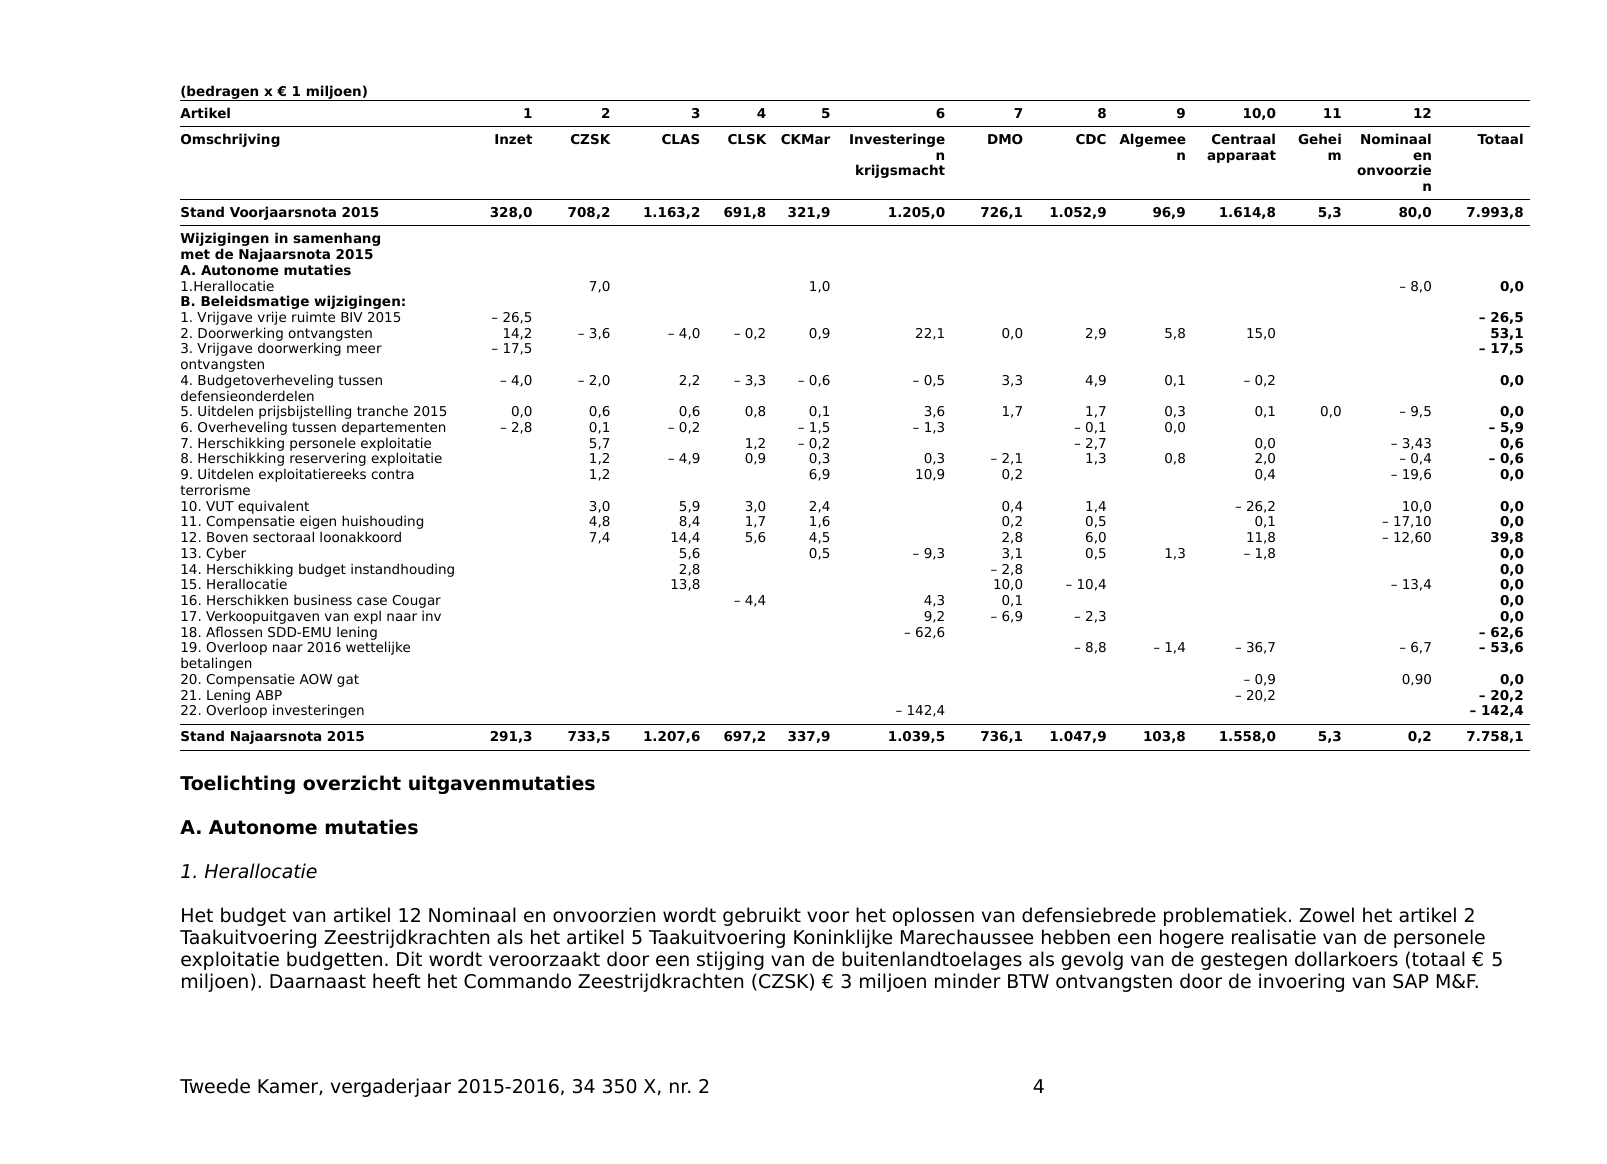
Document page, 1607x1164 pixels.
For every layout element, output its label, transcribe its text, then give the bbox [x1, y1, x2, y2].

table_cell [836, 514, 951, 530]
table_cell [1192, 226, 1282, 247]
table_cell 0,0 [951, 326, 1029, 341]
table_cell – 2,8 [951, 561, 1029, 577]
table_cell [616, 310, 706, 326]
table_cell 2 [538, 101, 616, 126]
table_cell 0,3 [1112, 404, 1192, 420]
table_cell [1192, 263, 1282, 278]
table_cell [836, 341, 951, 373]
table_cell [538, 687, 616, 703]
table_cell 14. Herschikking budget instandhouding [180, 561, 460, 577]
table_cell 1.047,9 [1029, 725, 1112, 749]
table_cell [951, 687, 1029, 703]
table_cell [616, 624, 706, 640]
subtitle 1. Herallocatie [180, 861, 1529, 883]
table_cell 3 [616, 101, 706, 126]
table_cell [836, 247, 951, 263]
table_cell [706, 467, 772, 498]
table_cell [836, 577, 951, 593]
table_cell 4,3 [836, 593, 951, 609]
table_cell 0,1 [951, 593, 1029, 609]
table_cell 0,1 [1192, 514, 1282, 530]
table_cell [1282, 530, 1347, 546]
table_cell 2. Doorwerking ontvangsten [180, 326, 460, 341]
table_cell [706, 577, 772, 593]
table_cell – 142,4 [1438, 703, 1529, 723]
table_cell [706, 640, 772, 672]
table_header (bedragen x € 1 miljoen) [180, 84, 1529, 100]
table_cell – 1,4 [1112, 640, 1192, 672]
table_cell – 62,6 [836, 624, 951, 640]
table_cell [1282, 294, 1347, 310]
table_cell 2,8 [951, 530, 1029, 546]
table_cell [1192, 577, 1282, 593]
table_cell 1,3 [1112, 546, 1192, 561]
table_cell 291,3 [460, 725, 538, 749]
table_cell 0,8 [706, 404, 772, 420]
table_cell 8 [1029, 101, 1112, 126]
table_cell [772, 226, 836, 247]
table_cell [951, 624, 1029, 640]
table_cell – 20,2 [1192, 687, 1282, 703]
table_cell [772, 294, 836, 310]
table_cell [1112, 530, 1192, 546]
table_cell [538, 226, 616, 247]
table_cell Geheim [1282, 127, 1347, 199]
table_cell – 4,0 [460, 373, 538, 404]
table_cell [538, 577, 616, 593]
table_cell [538, 672, 616, 687]
table_cell 12 [1348, 101, 1437, 126]
table_cell [616, 278, 706, 294]
table_cell – 26,5 [1438, 310, 1529, 326]
table_cell [1282, 687, 1347, 703]
table_cell 1.163,2 [616, 200, 706, 225]
table_cell [1348, 687, 1437, 703]
table_cell [1112, 577, 1192, 593]
table_cell [706, 687, 772, 703]
table_cell Totaal [1438, 127, 1529, 199]
table_cell 0,5 [772, 546, 836, 561]
table_cell 0,0 [460, 404, 538, 420]
table_cell – 9,3 [836, 546, 951, 561]
table_cell 0,4 [951, 499, 1029, 514]
table_cell [772, 577, 836, 593]
table_cell 1,7 [1029, 404, 1112, 420]
table_cell [460, 263, 538, 278]
table_cell [1282, 703, 1347, 723]
table_cell Nominaal en onvoorzien [1348, 127, 1437, 199]
table_cell 1,6 [772, 514, 836, 530]
table_cell [1112, 294, 1192, 310]
table_cell [1348, 703, 1437, 723]
table_cell 10,0 [951, 577, 1029, 593]
table_cell [1192, 593, 1282, 609]
table_cell [1282, 467, 1347, 498]
table_cell [1112, 467, 1192, 498]
table_cell 15. Herallocatie [180, 577, 460, 593]
table_cell Investeringen krijgsmacht [836, 127, 951, 199]
table_cell – 17,5 [1438, 341, 1529, 373]
table_cell 17. Verkoopuitgaven van expl naar inv [180, 609, 460, 624]
table_cell [1029, 247, 1112, 263]
table_cell [460, 609, 538, 624]
table_cell 1.Herallocatie [180, 278, 460, 294]
table_cell 0,1 [772, 404, 836, 420]
table_cell [836, 561, 951, 577]
table_cell [1112, 672, 1192, 687]
table_cell 0,0 [1282, 404, 1347, 420]
table_cell Omschrijving [180, 127, 460, 199]
table_cell – 8,0 [1348, 278, 1437, 294]
table_cell [836, 436, 951, 451]
table_cell [951, 310, 1029, 326]
subtitle Toelichting overzicht uitgavenmutaties [180, 773, 1529, 795]
table_cell [772, 263, 836, 278]
table_cell 697,2 [706, 725, 772, 749]
table_cell 3,0 [706, 499, 772, 514]
table_cell [460, 593, 538, 609]
table_cell [1282, 561, 1347, 577]
table_cell [538, 294, 616, 310]
table_cell [1348, 247, 1437, 263]
table_cell [460, 530, 538, 546]
table_cell [772, 703, 836, 723]
table_cell 0,0 [1438, 499, 1529, 514]
table_cell [538, 341, 616, 373]
table_cell [772, 593, 836, 609]
table_cell [616, 294, 706, 310]
table_cell 4,9 [1029, 373, 1112, 404]
table_cell 726,1 [951, 200, 1029, 225]
table_cell [951, 263, 1029, 278]
subtitle A. Autonome mutaties [180, 817, 1529, 839]
table_cell [1112, 278, 1192, 294]
table_cell [836, 530, 951, 546]
table_cell – 1,8 [1192, 546, 1282, 561]
table_cell [460, 499, 538, 514]
table_cell – 1,3 [836, 420, 951, 436]
table_cell – 0,5 [836, 373, 951, 404]
table_cell 7.993,8 [1438, 200, 1529, 225]
table_cell [1029, 703, 1112, 723]
table_cell 0,5 [1029, 546, 1112, 561]
table_cell 13. Cyber [180, 546, 460, 561]
table_cell [1348, 341, 1437, 373]
table_cell 22. Overloop investeringen [180, 703, 460, 723]
table_cell 4 [706, 101, 772, 126]
table_cell – 36,7 [1192, 640, 1282, 672]
table_cell [772, 687, 836, 703]
table_cell [1282, 420, 1347, 436]
table_cell 0,0 [1192, 436, 1282, 451]
table_cell [1192, 420, 1282, 436]
table_cell [1348, 420, 1437, 436]
table_cell [1112, 703, 1192, 723]
table_cell 5,9 [616, 499, 706, 514]
table_cell [1282, 640, 1347, 672]
table_cell 736,1 [951, 725, 1029, 749]
table_cell [460, 687, 538, 703]
table_cell [460, 467, 538, 498]
table_cell [772, 247, 836, 263]
table_cell 2,8 [616, 561, 706, 577]
table_cell 1.205,0 [836, 200, 951, 225]
table_cell [1282, 263, 1347, 278]
table_cell [460, 577, 538, 593]
table_cell [951, 341, 1029, 373]
table_cell [772, 310, 836, 326]
table_cell – 0,2 [1192, 373, 1282, 404]
table_cell 80,0 [1348, 200, 1437, 225]
table_cell 0,0 [1438, 561, 1529, 577]
table_cell [836, 310, 951, 326]
table_cell [616, 703, 706, 723]
table_cell 7. Herschikking personele exploitatie [180, 436, 460, 451]
table_cell [1029, 561, 1112, 577]
table_cell [1112, 609, 1192, 624]
table_cell 6 [836, 101, 951, 126]
table_cell 3. Vrijgave doorwerking meer ontvangsten [180, 341, 460, 373]
table_cell [460, 294, 538, 310]
table_cell [1192, 341, 1282, 373]
table_cell [1348, 294, 1437, 310]
table_cell 1.052,9 [1029, 200, 1112, 225]
table_cell – 62,6 [1438, 624, 1529, 640]
table_cell 337,9 [772, 725, 836, 749]
table_cell – 3,43 [1348, 436, 1437, 451]
table_cell – 0,2 [772, 436, 836, 451]
table_cell 1,3 [1029, 451, 1112, 467]
table_cell 0,90 [1348, 672, 1437, 687]
table_cell [1192, 703, 1282, 723]
table_cell [1192, 247, 1282, 263]
table_cell 1,2 [706, 436, 772, 451]
table_cell 0,6 [1438, 436, 1529, 451]
table_cell 0,6 [616, 404, 706, 420]
table_cell CDC [1029, 127, 1112, 199]
table_cell met de Najaarsnota 2015 [180, 247, 460, 263]
table_cell 1.558,0 [1192, 725, 1282, 749]
table_cell – 0,9 [1192, 672, 1282, 687]
table_cell 8,4 [616, 514, 706, 530]
table_cell A. Autonome mutaties [180, 263, 460, 278]
table_cell [1282, 593, 1347, 609]
table_cell – 1,5 [772, 420, 836, 436]
table_cell [836, 672, 951, 687]
table_cell 321,9 [772, 200, 836, 225]
table_cell – 2,1 [951, 451, 1029, 467]
table_cell [1348, 593, 1437, 609]
table_cell 11,8 [1192, 530, 1282, 546]
table_cell – 3,6 [538, 326, 616, 341]
table_cell – 10,4 [1029, 577, 1112, 593]
table_cell [1348, 263, 1437, 278]
table_cell 0,8 [1112, 451, 1192, 467]
table_cell – 6,9 [951, 609, 1029, 624]
table_cell – 9,5 [1348, 404, 1437, 420]
table_cell Centraal apparaat [1192, 127, 1282, 199]
table_cell Stand Voorjaarsnota 2015 [180, 200, 460, 225]
table_cell [706, 278, 772, 294]
table_cell 2,9 [1029, 326, 1112, 341]
table_cell [1438, 247, 1529, 263]
table_cell [1348, 624, 1437, 640]
table_cell 5. Uitdelen prijsbijstelling tranche 2015 [180, 404, 460, 420]
table_cell 0,1 [1112, 373, 1192, 404]
table_cell 1.207,6 [616, 725, 706, 749]
table_cell 1. Vrijgave vrije ruimte BIV 2015 [180, 310, 460, 326]
table_cell [538, 609, 616, 624]
table_cell – 8,8 [1029, 640, 1112, 672]
table_cell 0,0 [1438, 514, 1529, 530]
table_cell Wijzigingen in samenhang [180, 226, 460, 247]
table_cell [706, 263, 772, 278]
table_cell [1029, 687, 1112, 703]
table_cell 0,0 [1438, 404, 1529, 420]
table_cell [1029, 672, 1112, 687]
table_cell [1029, 310, 1112, 326]
table_cell 1.614,8 [1192, 200, 1282, 225]
table_cell [1112, 226, 1192, 247]
table_cell [1112, 436, 1192, 451]
table_cell [951, 436, 1029, 451]
table_cell CLSK [706, 127, 772, 199]
table_cell [538, 703, 616, 723]
table_cell – 4,4 [706, 593, 772, 609]
table_cell [460, 640, 538, 672]
table_cell 0,0 [1438, 373, 1529, 404]
table_cell [1348, 226, 1437, 247]
table_cell – 4,0 [616, 326, 706, 341]
table_cell 0,2 [951, 514, 1029, 530]
table_cell – 0,4 [1348, 451, 1437, 467]
table_cell [836, 263, 951, 278]
table_cell [460, 436, 538, 451]
table_cell – 19,6 [1348, 467, 1437, 498]
table_cell [1282, 278, 1347, 294]
table_cell [1112, 687, 1192, 703]
table_cell – 17,5 [460, 341, 538, 373]
table_cell 6,0 [1029, 530, 1112, 546]
table_cell – 0,1 [1029, 420, 1112, 436]
table_cell 0,0 [1438, 593, 1529, 609]
table_cell 1,7 [951, 404, 1029, 420]
table_cell [460, 226, 538, 247]
table_cell 1,2 [538, 451, 616, 467]
table_cell – 2,3 [1029, 609, 1112, 624]
table_cell – 2,7 [1029, 436, 1112, 451]
table_cell 5,3 [1282, 725, 1347, 749]
table_cell – 0,6 [1438, 451, 1529, 467]
table_cell 2,4 [772, 499, 836, 514]
table_cell [706, 703, 772, 723]
table_cell – 0,2 [616, 420, 706, 436]
table_cell 0,0 [1438, 577, 1529, 593]
table_cell [460, 514, 538, 530]
table_cell 19. Overloop naar 2016 wettelijke betalingen [180, 640, 460, 672]
table_cell [538, 247, 616, 263]
table_cell [616, 247, 706, 263]
table_cell 5,3 [1282, 200, 1347, 225]
table_cell 9. Uitdelen exploitatiereeks contra terrorisme [180, 467, 460, 498]
table_cell [460, 247, 538, 263]
table_cell 0,3 [772, 451, 836, 467]
table_cell [1029, 294, 1112, 310]
table_cell 0,5 [1029, 514, 1112, 530]
table_cell [951, 420, 1029, 436]
table_cell [460, 451, 538, 467]
table_cell [1282, 373, 1347, 404]
table_cell [500, 561, 538, 577]
table_cell [1029, 467, 1112, 498]
table_cell [1282, 326, 1347, 341]
table_cell [1029, 226, 1112, 247]
table_cell 0,0 [1438, 609, 1529, 624]
table_cell [616, 672, 706, 687]
table_cell [1282, 310, 1347, 326]
table_cell [772, 672, 836, 687]
table_cell – 20,2 [1438, 687, 1529, 703]
table_cell 0,0 [1438, 546, 1529, 561]
table_cell 12. Boven sectoraal loonakkoord [180, 530, 460, 546]
table_cell 14,4 [616, 530, 706, 546]
table_cell [951, 294, 1029, 310]
table_cell [1112, 593, 1192, 609]
table_cell [1282, 499, 1347, 514]
table_cell 0,1 [1192, 404, 1282, 420]
table_cell – 142,4 [836, 703, 951, 723]
table_cell [538, 310, 616, 326]
table_cell 53,1 [1438, 326, 1529, 341]
table_cell 0,0 [1438, 672, 1529, 687]
table_cell [772, 609, 836, 624]
table_cell [1282, 341, 1347, 373]
table_cell [1029, 341, 1112, 373]
table_cell [951, 672, 1029, 687]
table_cell 16. Herschikken business case Cougar [180, 593, 460, 609]
table_cell 11. Compensatie eigen huishouding [180, 514, 460, 530]
table_cell 0,0 [1438, 467, 1529, 498]
table_cell 2,2 [616, 373, 706, 404]
table_cell 10,9 [836, 467, 951, 498]
table_cell 691,8 [706, 200, 772, 225]
table_cell Algemeen [1112, 127, 1192, 199]
table_cell [538, 546, 616, 561]
table_cell [1282, 577, 1347, 593]
table_cell 96,9 [1112, 200, 1192, 225]
table_cell 39,8 [1438, 530, 1529, 546]
table_cell 103,8 [1112, 725, 1192, 749]
table_cell [836, 687, 951, 703]
table_cell [616, 609, 706, 624]
table_cell [706, 546, 772, 561]
table_cell [1029, 278, 1112, 294]
table_cell CKMar [772, 127, 836, 199]
table_cell [616, 640, 706, 672]
table_cell [706, 341, 772, 373]
table_cell – 3,3 [706, 373, 772, 404]
table_cell [616, 436, 706, 451]
table_cell [616, 687, 706, 703]
table_cell 0,3 [836, 451, 951, 467]
table_cell CZSK [538, 127, 616, 199]
table_cell 8. Herschikking reservering exploitatie [180, 451, 460, 467]
table_cell 21. Lening ABP [180, 687, 460, 703]
table_cell [1192, 561, 1282, 577]
table_cell [836, 294, 951, 310]
table_cell 9,2 [836, 609, 951, 624]
table_cell 13,8 [616, 577, 706, 593]
table_cell – 17,10 [1348, 514, 1437, 530]
table_cell 1,2 [538, 467, 616, 498]
table_cell [772, 341, 836, 373]
table_cell [1112, 341, 1192, 373]
table_cell Inzet [460, 127, 538, 199]
table_cell [1282, 672, 1347, 687]
table_cell – 5,9 [1438, 420, 1529, 436]
table_cell [460, 703, 538, 723]
table_cell 5,6 [616, 546, 706, 561]
table_cell [1348, 546, 1437, 561]
table_cell 4. Budgetoverheveling tussen defensieonderdelen [180, 373, 460, 404]
table_cell [1282, 451, 1347, 467]
table_cell 4,5 [772, 530, 836, 546]
table_cell 733,5 [538, 725, 616, 749]
table_cell [1112, 310, 1192, 326]
table_cell 1,4 [1029, 499, 1112, 514]
table_cell [616, 341, 706, 373]
table_cell [1282, 514, 1347, 530]
table_cell [772, 561, 836, 577]
table_cell 3,1 [951, 546, 1029, 561]
table_cell 7,0 [538, 278, 616, 294]
table_cell 0,4 [1192, 467, 1282, 498]
table_cell [538, 640, 616, 672]
table_cell 0,1 [538, 420, 616, 436]
table_cell 5 [772, 101, 836, 126]
table_cell 5,6 [706, 530, 772, 546]
table_cell – 13,4 [1348, 577, 1437, 593]
table_cell 0,0 [1112, 420, 1192, 436]
table_cell 7,4 [538, 530, 616, 546]
table_cell [616, 593, 706, 609]
table_cell [1192, 294, 1282, 310]
table_cell [616, 263, 706, 278]
table_cell – 12,60 [1348, 530, 1437, 546]
table_cell 10. VUT equivalent [180, 499, 460, 514]
table_cell – 0,6 [772, 373, 836, 404]
table_cell [1112, 263, 1192, 278]
table_cell [836, 226, 951, 247]
table_cell 0,9 [772, 326, 836, 341]
table_cell [706, 672, 772, 687]
table_cell 3,3 [951, 373, 1029, 404]
table_cell 708,2 [538, 200, 616, 225]
table_cell 5,8 [1112, 326, 1192, 341]
table_cell 5,7 [538, 436, 616, 451]
table_cell [538, 263, 616, 278]
table_cell 22,1 [836, 326, 951, 341]
table_cell 9 [1112, 101, 1192, 126]
table_cell [616, 467, 706, 498]
table_cell 10,0 [1348, 499, 1437, 514]
table_cell [460, 561, 500, 577]
table_cell 0,0 [1438, 278, 1529, 294]
table_cell – 2,8 [460, 420, 538, 436]
table_cell [616, 226, 706, 247]
table_cell 0,2 [1348, 725, 1437, 749]
table_cell [538, 624, 616, 640]
table_cell [1192, 310, 1282, 326]
table_cell [1192, 609, 1282, 624]
table_cell [460, 624, 538, 640]
table_cell 328,0 [460, 200, 538, 225]
table_cell [836, 278, 951, 294]
table_cell [706, 561, 772, 577]
table_cell [1029, 624, 1112, 640]
table_cell [836, 499, 951, 514]
table_cell [1112, 499, 1192, 514]
table_cell [951, 226, 1029, 247]
table_cell – 4,9 [616, 451, 706, 467]
table_cell [1438, 101, 1529, 126]
table_cell [1438, 294, 1529, 310]
table_cell [460, 546, 538, 561]
table_cell – 26,5 [460, 310, 538, 326]
table_cell 7.758,1 [1438, 725, 1529, 749]
table_cell 0,2 [951, 467, 1029, 498]
table_cell 14,2 [460, 326, 538, 341]
table_cell [951, 703, 1029, 723]
table_cell [460, 672, 538, 687]
table_cell [1282, 436, 1347, 451]
table_cell – 2,0 [538, 373, 616, 404]
table_cell 1.039,5 [836, 725, 951, 749]
table_cell [951, 247, 1029, 263]
table_cell 1 [460, 101, 538, 126]
table_cell 2,0 [1192, 451, 1282, 467]
table_cell 6,9 [772, 467, 836, 498]
table_cell 0,6 [538, 404, 616, 420]
table_cell [1282, 609, 1347, 624]
table_cell [1112, 561, 1192, 577]
table_cell [706, 310, 772, 326]
table_cell Stand Najaarsnota 2015 [180, 725, 460, 749]
text Het budget van artikel 12 Nominaal en onvoorzien wordt gebruikt voor het oplossen van defensiebrede problematiek. Zowel het artikel 2 Taakuitvoering Zeestrijdkrachten als het artikel 5 Taakuitvoering Koninklijke Marechaussee hebben een hogere realisatie van de personele exploitatie budgetten. Dit wordt veroorzaakt door een stijging van de buitenlandtoelages als gevolg van de gestegen dollarkoers (totaal € 5 miljoen). Daarnaast heeft het Commando Zeestrijdkrachten (CZSK) € 3 miljoen minder BTW ontvangsten door de invoering van SAP M&F. [180, 905, 1529, 993]
table_cell Artikel [180, 101, 460, 126]
table_cell 6. Overheveling tussen departementen [180, 420, 460, 436]
table_cell [1438, 226, 1529, 247]
table_cell [1348, 326, 1437, 341]
table_cell [1112, 514, 1192, 530]
table_cell [1348, 310, 1437, 326]
table_cell [1112, 247, 1192, 263]
table_cell 11 [1282, 101, 1347, 126]
table_cell [706, 609, 772, 624]
table_cell [1282, 226, 1347, 247]
table_cell [1348, 561, 1437, 577]
table_cell [706, 624, 772, 640]
table_cell 7 [951, 101, 1029, 126]
table_cell – 26,2 [1192, 499, 1282, 514]
table_cell [1348, 373, 1437, 404]
table_cell [706, 247, 772, 263]
table_cell [772, 640, 836, 672]
table_cell [836, 640, 951, 672]
table_cell 1,7 [706, 514, 772, 530]
table_cell [1282, 546, 1347, 561]
table_cell [951, 640, 1029, 672]
table_cell [1192, 624, 1282, 640]
table_cell [706, 294, 772, 310]
table_cell DMO [951, 127, 1029, 199]
table_cell [706, 420, 772, 436]
table_cell 18. Aflossen SDD-EMU lening [180, 624, 460, 640]
table_cell [1112, 624, 1192, 640]
table_cell [538, 593, 616, 609]
table_cell 0,9 [706, 451, 772, 467]
table_cell [1438, 263, 1529, 278]
table_cell [538, 561, 616, 577]
table_cell [460, 278, 538, 294]
table_cell 15,0 [1192, 326, 1282, 341]
table_cell 3,0 [538, 499, 616, 514]
table_cell B. Beleidsmatige wijzigingen: [180, 294, 460, 310]
table_cell [1029, 263, 1112, 278]
table_cell 1,0 [772, 278, 836, 294]
table_cell 10,0 [1192, 101, 1282, 126]
table_cell 4,8 [538, 514, 616, 530]
table_cell [1348, 609, 1437, 624]
table_cell [1282, 624, 1347, 640]
table_cell [1029, 593, 1112, 609]
table_cell – 0,2 [706, 326, 772, 341]
table_cell 3,6 [836, 404, 951, 420]
table_cell [1192, 278, 1282, 294]
table_cell [772, 624, 836, 640]
table_cell 20. Compensatie AOW gat [180, 672, 460, 687]
table_cell [1282, 247, 1347, 263]
table_cell [951, 278, 1029, 294]
table_cell – 6,7 [1348, 640, 1437, 672]
table_cell – 53,6 [1438, 640, 1529, 672]
table_cell [706, 226, 772, 247]
table_cell CLAS [616, 127, 706, 199]
